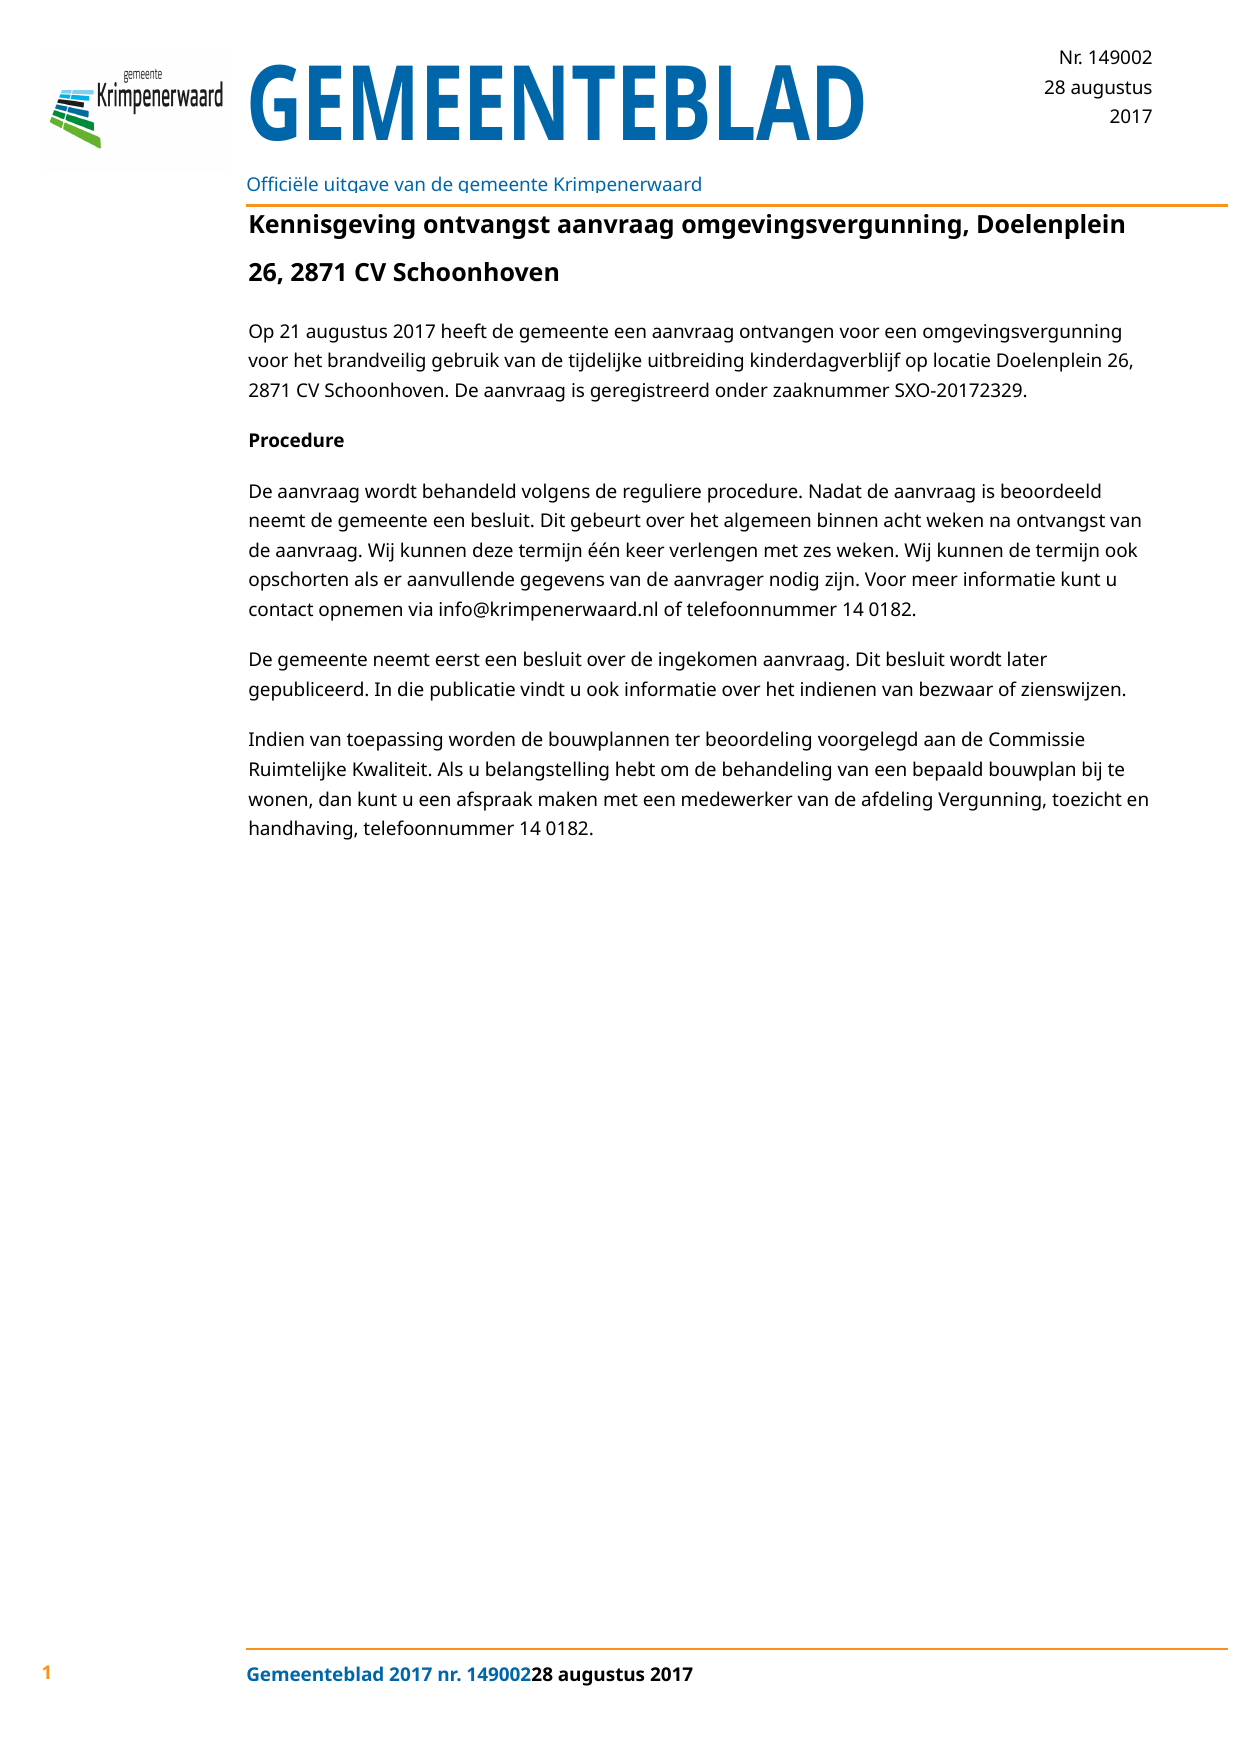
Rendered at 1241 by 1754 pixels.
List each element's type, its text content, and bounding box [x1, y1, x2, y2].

text Op 21 augustus 2017 heeft de gemeente een aanvraag ontvangen voor een omgevingsvergunning voor het brandveilig gebruik van de tijdelijke uitbreiding kinderdagverblijf op locatie Doelenplein 26, 2871 CV Schoonhoven. De aanvraag is geregistreerd onder zaaknummer SXO-20172329. [248, 318, 1152, 403]
text Indien van toepassing worden de bouwplannen ter beoordeling voorgelegd aan de Commissie Ruimtelijke Kwaliteit. Als u belangstelling hebt om de behandeling van een bepaald bouwplan bij te wonen, dan kunt u een afspraak maken met een medewerker van de afdeling Vergunning, toezicht en handhaving, telefoonnummer 14 0182. [248, 727, 1152, 841]
text De gemeente neemt eerst een besluit over de ingekomen aanvraag. Dit besluit wordt later gepubliceerd. In die publicatie vindt u ook informatie over het indienen van bezwaar of zienswijzen. [248, 647, 1152, 702]
text De aanvraag wordt behandeld volgens de reguliere procedure. Nadat de aanvraag is beoordeeld neemt de gemeente een besluit. Dit gebeurt over het algemeen binnen acht weken na ontvangst van de aanvraag. Wij kunnen deze termijn één keer verlengen met zes weken. Wij kunnen de termijn ook opschorten als er aanvullende gegevens van de aanvrager nodig zijn. Voor meer informatie kunt u contact opnemen via info@krimpenerwaard.nl of telefoonnummer 14 0182. [248, 478, 1152, 622]
picture [41, 47, 231, 172]
text Procedure [248, 427, 1152, 453]
text Kennisgeving ontvangst aanvraag omgevingsvergunning, Doelenplein 26, 2871 CV Schoonhoven [248, 207, 1152, 288]
